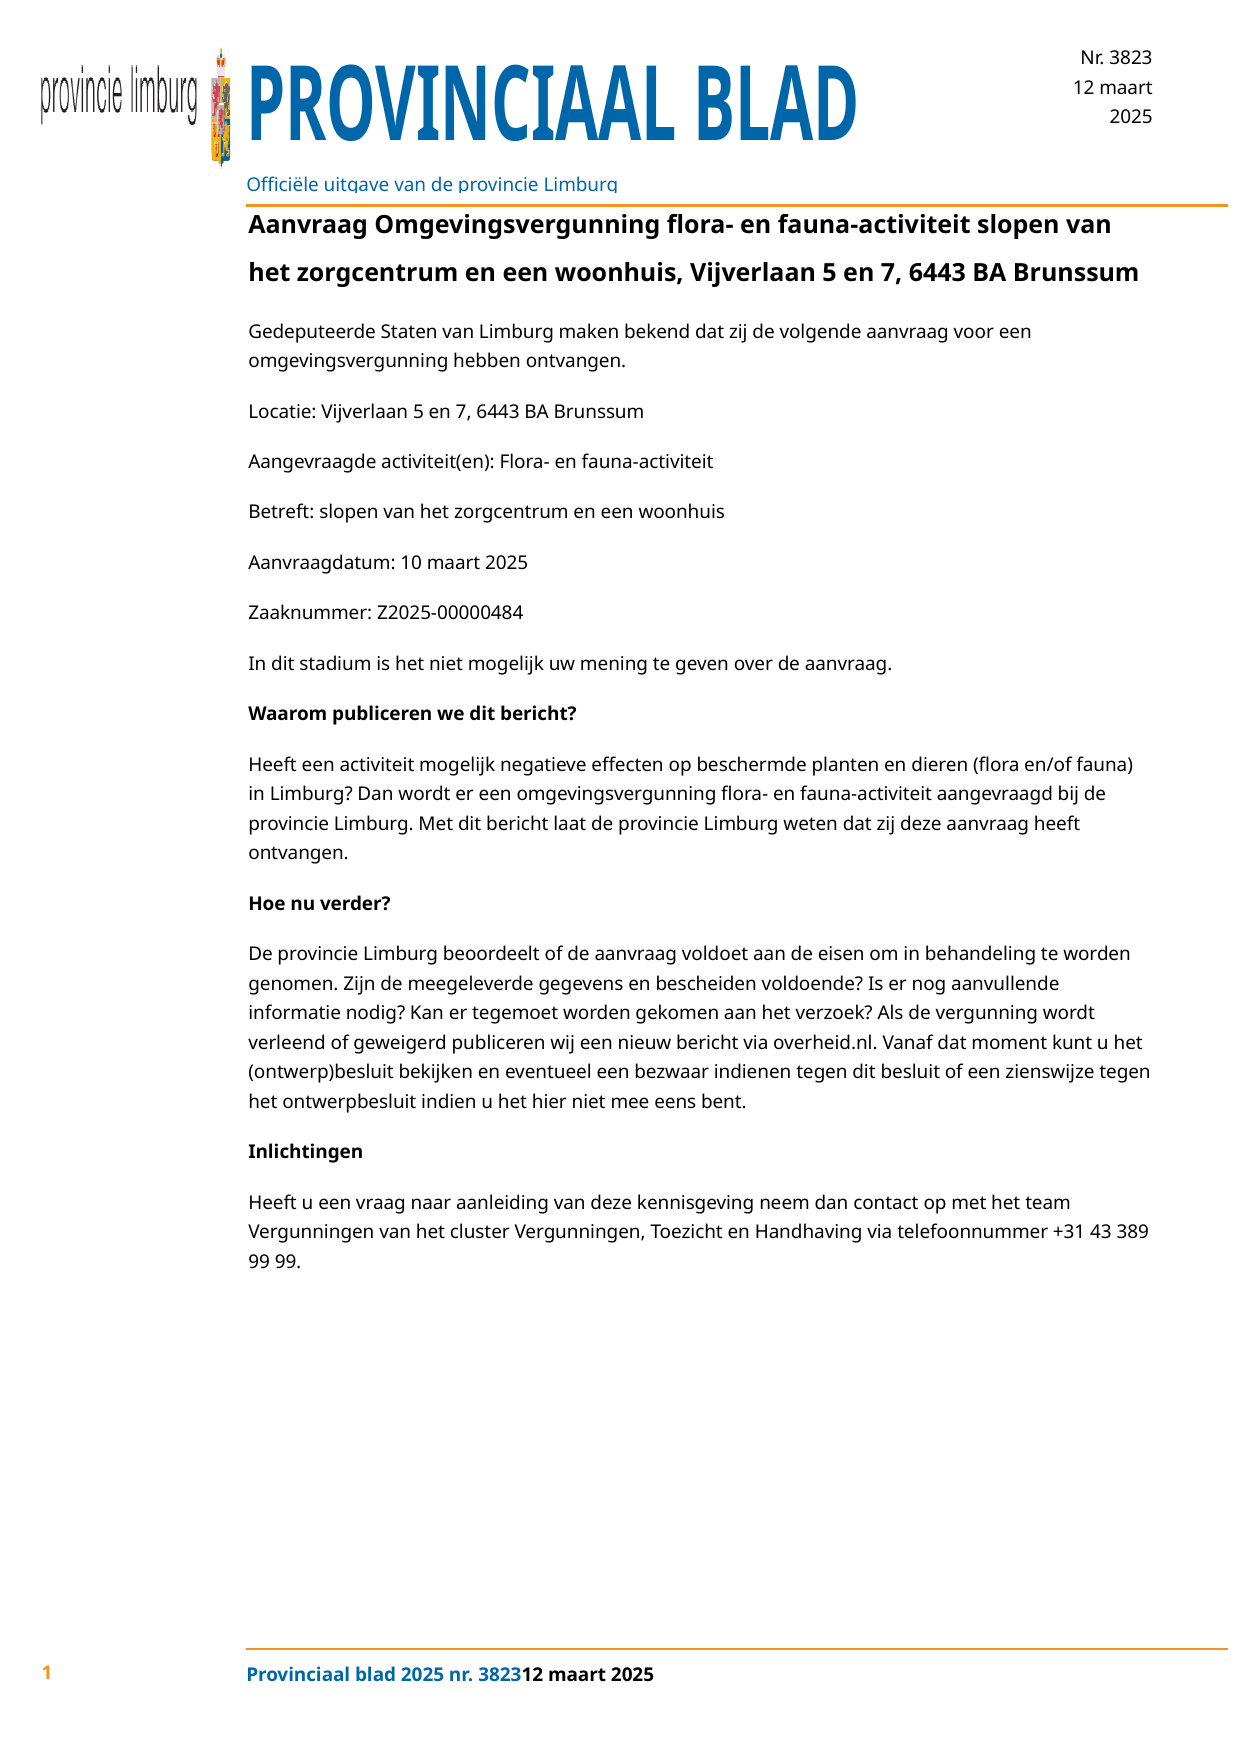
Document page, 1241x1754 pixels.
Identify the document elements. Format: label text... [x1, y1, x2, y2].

text Aanvraagdatum: 10 maart 2025 [248, 549, 1152, 575]
text Aanvraag Omgevingsvergunning flora- en fauna-activiteit slopen van het zorgcentrum en een woonhuis, Vijverlaan 5 en 7, 6443 BA Brunssum [248, 207, 1152, 288]
text Zaaknummer: Z2025-00000484 [248, 599, 1152, 625]
text Locatie: Vijverlaan 5 en 7, 6443 BA Brunssum [248, 398, 1152, 424]
text Waarom publiceren we dit bericht? [248, 700, 1152, 726]
text Heeft een activiteit mogelijk negatieve effecten op beschermde planten en dieren (flora en/of fauna) in Limburg? Dan wordt er een omgevingsvergunning flora- en fauna-activiteit aangevraagd bij de provincie Limburg. Met dit bericht laat de provincie Limburg weten dat zij deze aanvraag heeft ontvangen. [248, 751, 1152, 865]
picture [41, 47, 231, 172]
text Heeft u een vraag naar aanleiding van deze kennisgeving neem dan contact op met het team Vergunningen van het cluster Vergunningen, Toezicht en Handhaving via telefoonnummer +31 43 389 99 99. [248, 1189, 1152, 1274]
text Betreft: slopen van het zorgcentrum en een woonhuis [248, 499, 1152, 524]
text Inlichtingen [248, 1139, 1152, 1164]
text Aangevraagde activiteit(en): Flora- en fauna-activiteit [248, 448, 1152, 474]
text De provincie Limburg beoordeelt of de aanvraag voldoet aan de eisen om in behandeling te worden genomen. Zijn de meegeleverde gegevens en bescheiden voldoende? Is er nog aanvullende informatie nodig? Kan er tegemoet worden gekomen aan het verzoek? Als de vergunning wordt verleend of geweigerd publiceren wij een nieuw bericht via overheid.nl. Vanaf dat moment kunt u het (ontwerp)besluit bekijken en eventueel een bezwaar indienen tegen dit besluit of een zienswijze tegen het ontwerpbesluit indien u het hier niet mee eens bent. [248, 940, 1152, 1114]
text In dit stadium is het niet mogelijk uw mening te geven over de aanvraag. [248, 650, 1152, 676]
text Gedeputeerde Staten van Limburg maken bekend dat zij de volgende aanvraag voor een omgevingsvergunning hebben ontvangen. [248, 318, 1152, 373]
text Hoe nu verder? [248, 890, 1152, 916]
